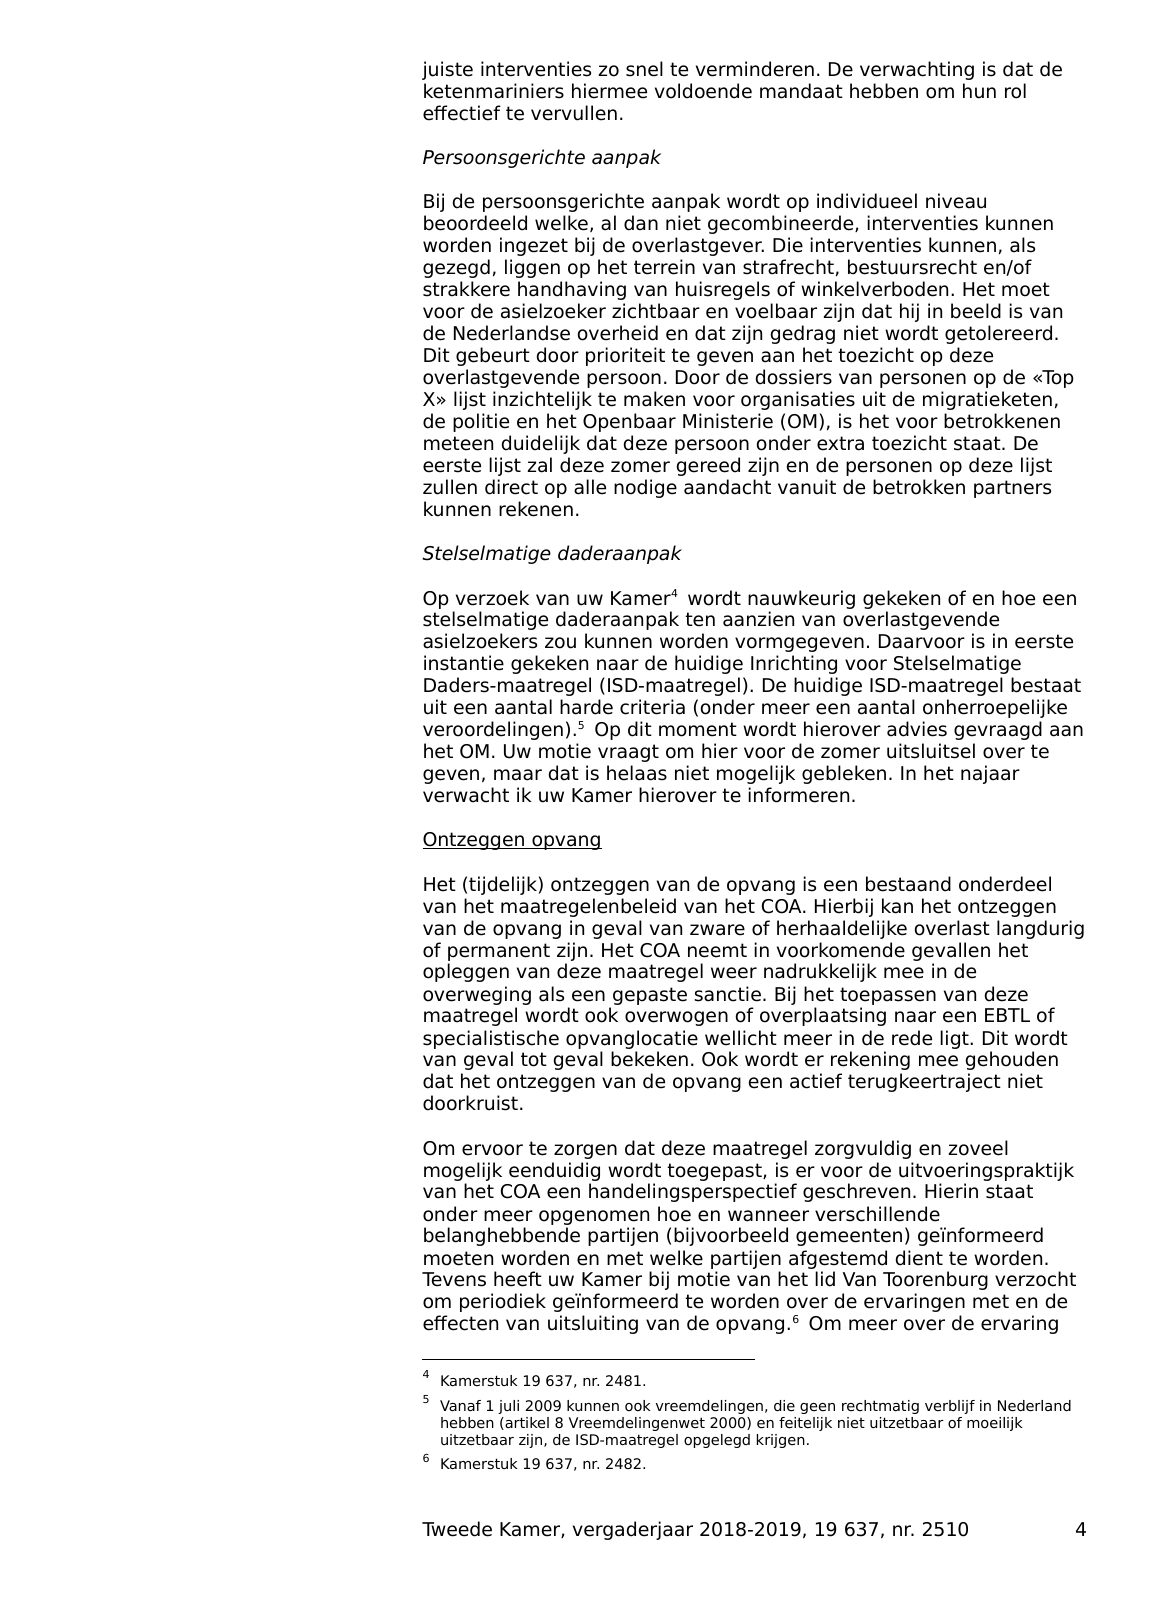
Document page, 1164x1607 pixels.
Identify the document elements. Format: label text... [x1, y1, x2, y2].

subtitle Stelselmatige daderaanpak [422, 543, 1087, 565]
text Kamerstuk 19 637, nr. 2482. [422, 1452, 1087, 1474]
text Op verzoek van uw Kamer wordt nauwkeurig gekeken of en hoe een stelselmatige daderaanpak ten aanzien van overlastgevende asielzoekers zou kunnen worden vormgegeven. Daarvoor is in eerste instantie gekeken naar de huidige Inrichting voor Stelselmatige Daders-maatregel (ISD-maatregel). De huidige ISD-maatregel bestaat uit een aantal harde criteria (onder meer een aantal onherroepelijke veroordelingen). Op dit moment wordt hierover advies gevraagd aan het OM. Uw motie vraagt om hier voor de zomer uitsluitsel over te geven, maar dat is helaas niet mogelijk gebleken. In het najaar verwacht ik uw Kamer hierover te informeren. [422, 587, 1087, 807]
subtitle Persoonsgerichte aanpak [422, 147, 1087, 169]
subtitle Ontzeggen opvang [422, 829, 1087, 851]
text juiste interventies zo snel te verminderen. De verwachting is dat de ketenmariniers hiermee voldoende mandaat hebben om hun rol effectief te vervullen. [422, 59, 1087, 125]
text Vanaf 1 juli 2009 kunnen ook vreemdelingen, die geen rechtmatig verblijf in Nederland hebben (artikel 8 Vreemdelingenwet 2000) en feitelijk niet uitzetbaar of moeilijk uitzetbaar zijn, de ISD-maatregel opgelegd krijgen. [422, 1393, 1087, 1449]
text Kamerstuk 19 637, nr. 2481. [422, 1368, 1087, 1391]
text Om ervoor te zorgen dat deze maatregel zorgvuldig en zoveel mogelijk eenduidig wordt toegepast, is er voor de uitvoeringspraktijk van het COA een handelingsperspectief geschreven. Hierin staat onder meer opgenomen hoe en wanneer verschillende belanghebbende partijen (bijvoorbeeld gemeenten) geïnformeerd moeten worden en met welke partijen afgestemd dient te worden. Tevens heeft uw Kamer bij motie van het lid Van Toorenburg verzocht om periodiek geïnformeerd te worden over de ervaringen met en de effecten van uitsluiting van de opvang. Om meer over de ervaring [422, 1137, 1087, 1335]
text Bij de persoonsgerichte aanpak wordt op individueel niveau beoordeeld welke, al dan niet gecombineerde, interventies kunnen worden ingezet bij de overlastgever. Die interventies kunnen, als gezegd, liggen op het terrein van strafrecht, bestuursrecht en/of strakkere handhaving van huisregels of winkelverboden. Het moet voor de asielzoeker zichtbaar en voelbaar zijn dat hij in beeld is van de Nederlandse overheid en dat zijn gedrag niet wordt getolereerd. Dit gebeurt door prioriteit te geven aan het toezicht op deze overlastgevende persoon. Door de dossiers van personen op de «Top X» lijst inzichtelijk te maken voor organisaties uit de migratieketen, de politie en het Openbaar Ministerie (OM), is het voor betrokkenen meteen duidelijk dat deze persoon onder extra toezicht staat. De eerste lijst zal deze zomer gereed zijn en de personen op deze lijst zullen direct op alle nodige aandacht vanuit de betrokken partners kunnen rekenen. [422, 191, 1087, 521]
text Het (tijdelijk) ontzeggen van de opvang is een bestaand onderdeel van het maatregelenbeleid van het COA. Hierbij kan het ontzeggen van de opvang in geval van zware of herhaaldelijke overlast langdurig of permanent zijn. Het COA neemt in voorkomende gevallen het opleggen van deze maatregel weer nadrukkelijk mee in de overweging als een gepaste sanctie. Bij het toepassen van deze maatregel wordt ook overwogen of overplaatsing naar een EBTL of specialistische opvanglocatie wellicht meer in de rede ligt. Dit wordt van geval tot geval bekeken. Ook wordt er rekening mee gehouden dat het ontzeggen van de opvang een actief terugkeertraject niet doorkruist. [422, 873, 1087, 1115]
